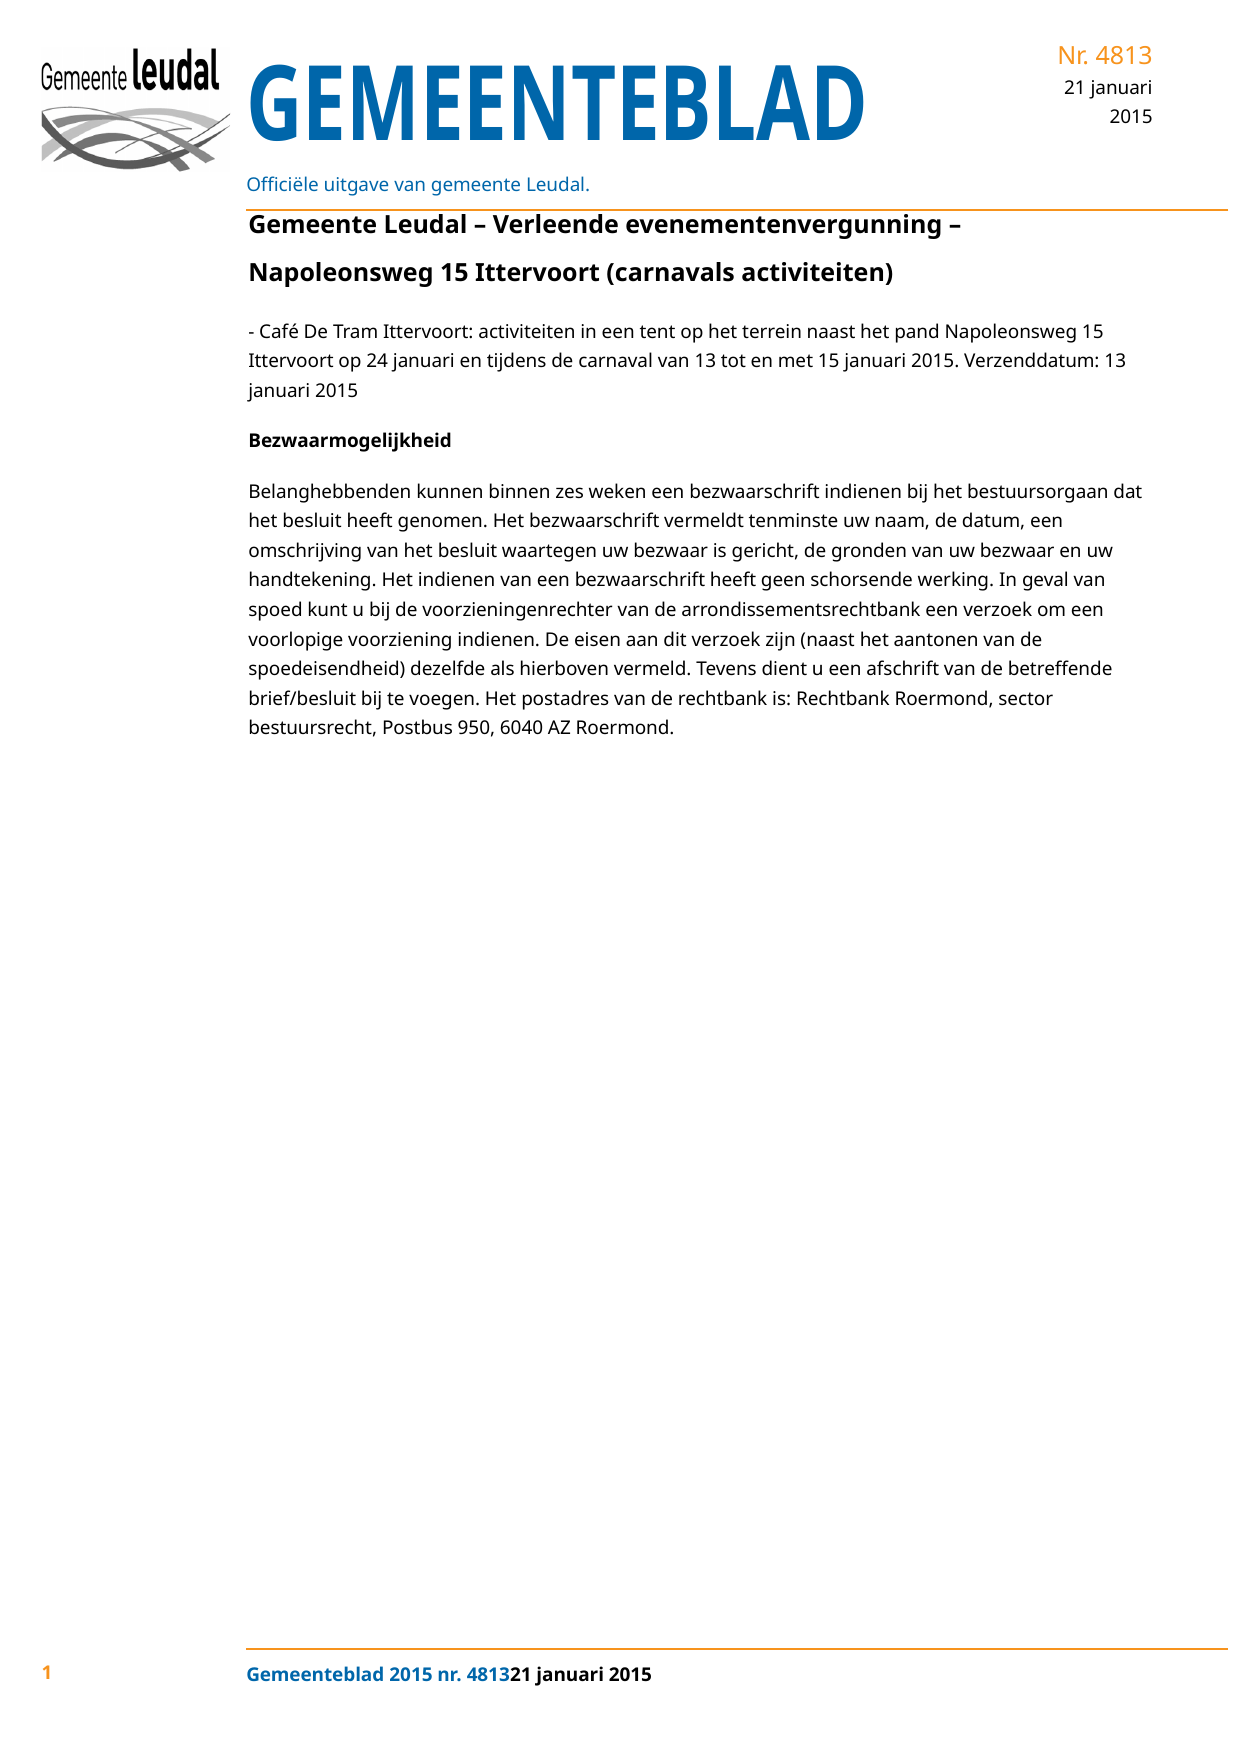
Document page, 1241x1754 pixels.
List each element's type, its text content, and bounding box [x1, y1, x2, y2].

text - Café De Tram Ittervoort: activiteiten in een tent op het terrein naast het pand Napoleonsweg 15 Ittervoort op 24 januari en tijdens de carnaval van 13 tot en met 15 januari 2015. Verzenddatum: 13 januari 2015 [248, 318, 1152, 403]
text Gemeente Leudal – Verleende evenementenvergunning – Napoleonsweg 15 Ittervoort (carnavals activiteiten) [248, 211, 1152, 288]
picture [41, 47, 231, 172]
text Bezwaarmogelijkheid [248, 427, 1152, 453]
text Belanghebbenden kunnen binnen zes weken een bezwaarschrift indienen bij het bestuursorgaan dat het besluit heeft genomen. Het bezwaarschrift vermeldt tenminste uw naam, de datum, een omschrijving van het besluit waartegen uw bezwaar is gericht, de gronden van uw bezwaar en uw handtekening. Het indienen van een bezwaarschrift heeft geen schorsende werking. In geval van spoed kunt u bij de voorzieningenrechter van de arrondissementsrechtbank een verzoek om een voorlopige voorziening indienen. De eisen aan dit verzoek zijn (naast het aantonen van de spoedeisendheid) dezelfde als hierboven vermeld. Tevens dient u een afschrift van de betreffende brief/besluit bij te voegen. Het postadres van de rechtbank is: Rechtbank Roermond, sector bestuursrecht, Postbus 950, 6040 AZ Roermond. [248, 478, 1152, 740]
